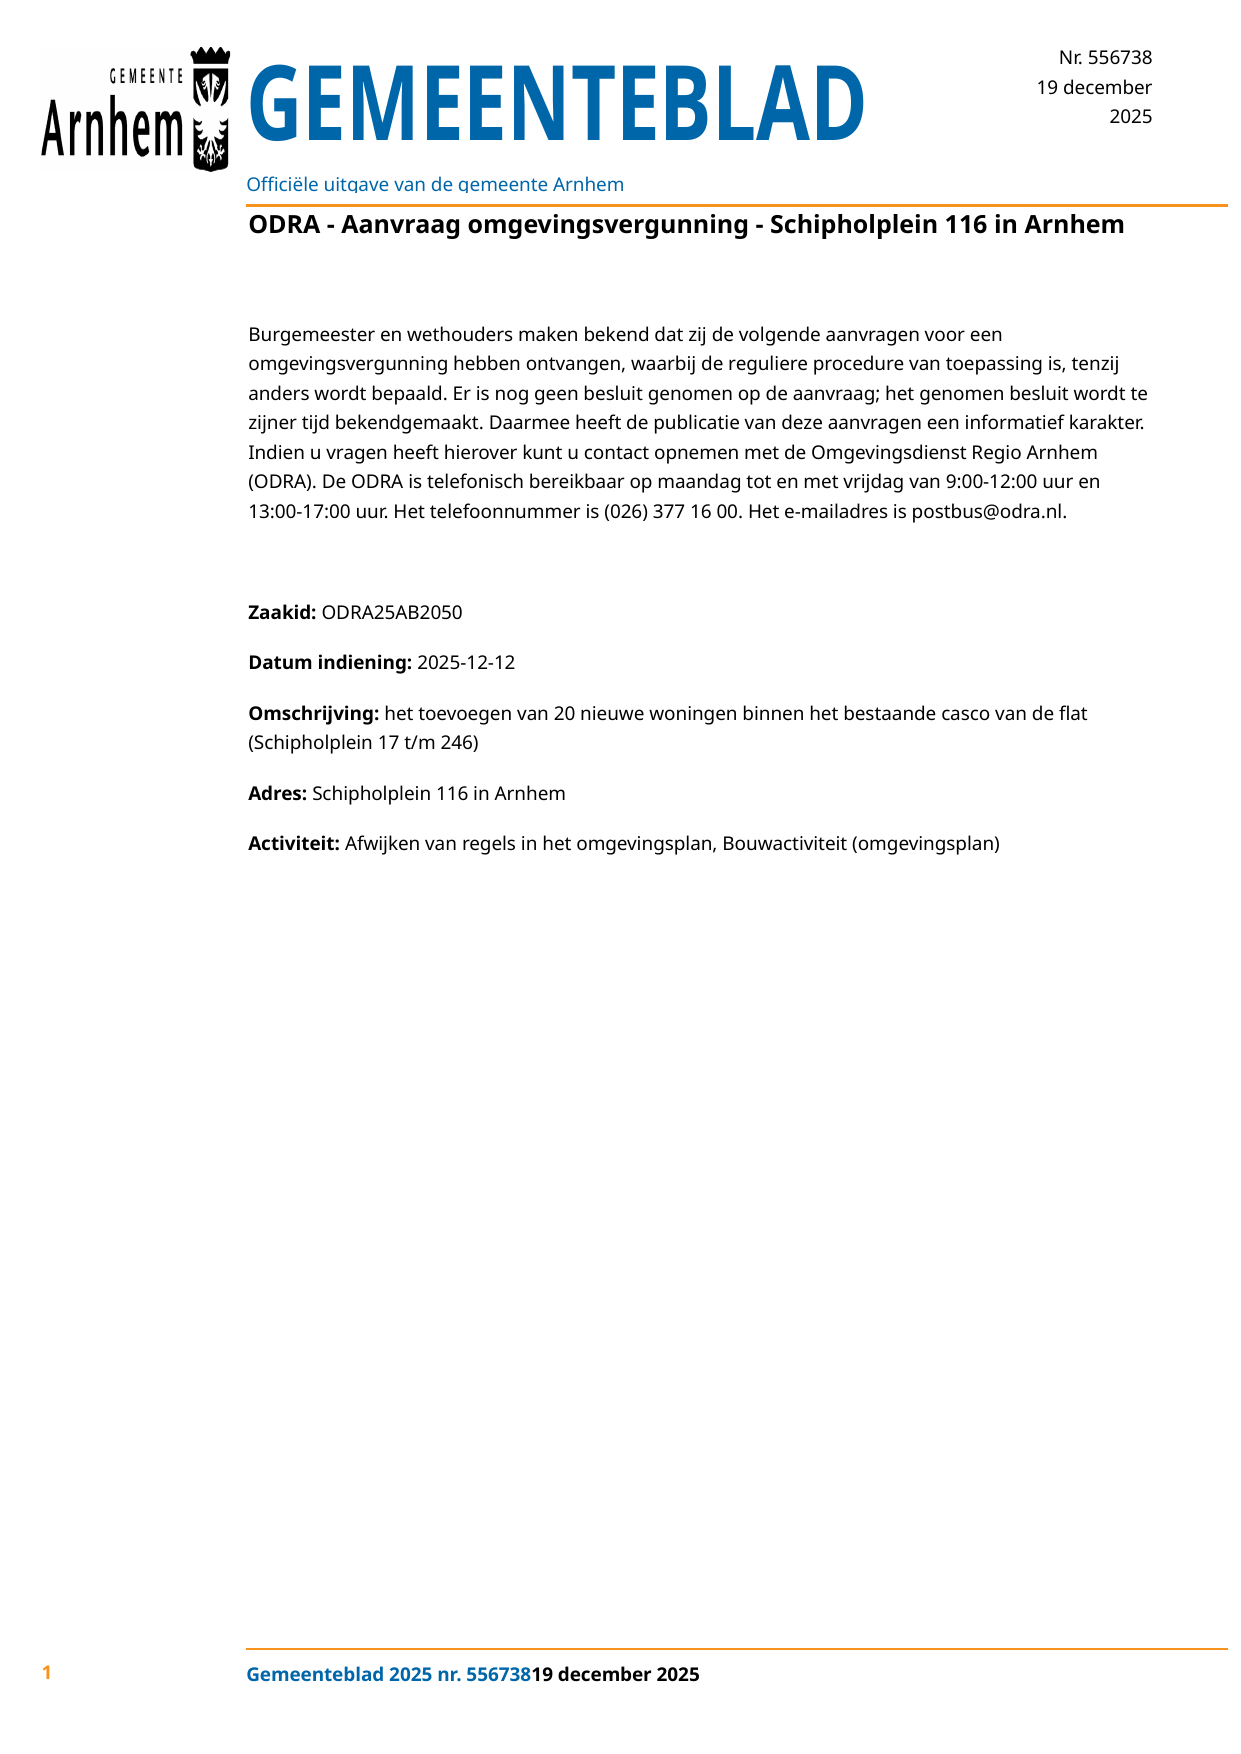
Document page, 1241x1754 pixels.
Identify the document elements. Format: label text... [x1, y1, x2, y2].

text Activiteit: Afwijken van regels in het omgevingsplan, Bouwactiviteit (omgevingsplan) [248, 830, 1152, 856]
text Datum indiening: 2025-12-12 [248, 649, 1152, 675]
text ODRA - Aanvraag omgevingsvergunning - Schipholplein 116 in Arnhem [248, 207, 1152, 241]
text Zaakid: ODRA25AB2050 [248, 599, 1152, 625]
text Burgemeester en wethouders maken bekend dat zij de volgende aanvragen voor een omgevingsvergunning hebben ontvangen, waarbij de reguliere procedure van toepassing is, tenzij anders wordt bepaald. Er is nog geen besluit genomen op de aanvraag; het genomen besluit wordt te zijner tijd bekendgemaakt. Daarmee heeft de publicatie van deze aanvragen een informatief karakter. Indien u vragen heeft hierover kunt u contact opnemen met de Omgevingsdienst Regio Arnhem (ODRA). De ODRA is telefonisch bereikbaar op maandag tot en met vrijdag van 9:00-12:00 uur en 13:00-17:00 uur. Het telefoonnummer is (026) 377 16 00. Het e-mailadres is postbus@odra.nl. [248, 321, 1152, 524]
picture [41, 47, 231, 172]
text Omschrijving: het toevoegen van 20 nieuwe woningen binnen het bestaande casco van de flat (Schipholplein 17 t/m 246) [248, 700, 1152, 755]
text Adres: Schipholplein 116 in Arnhem [248, 780, 1152, 806]
